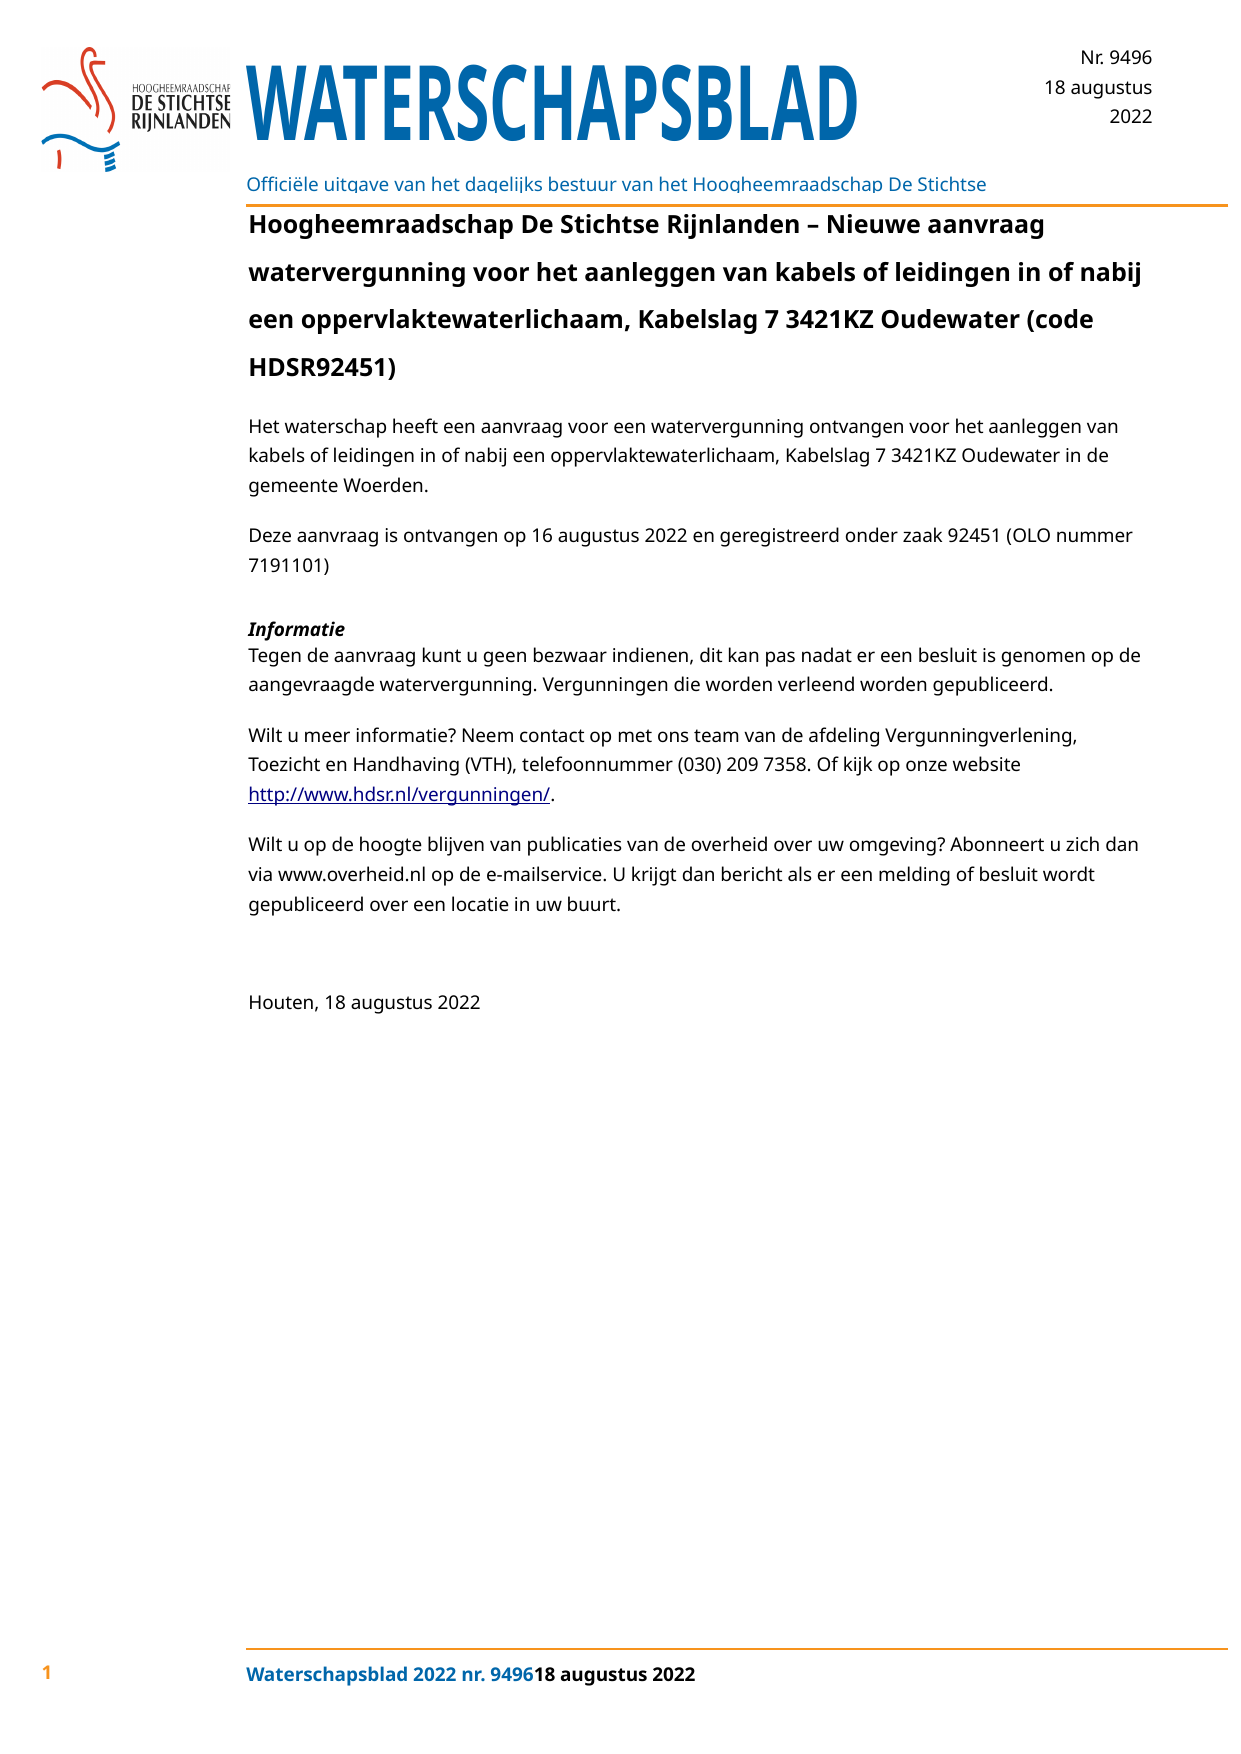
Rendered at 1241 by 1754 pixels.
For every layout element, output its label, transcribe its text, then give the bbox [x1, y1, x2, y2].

text Informatie [248, 616, 1152, 642]
text Het waterschap heeft een aanvraag voor een watervergunning ontvangen voor het aanleggen van kabels of leidingen in of nabij een oppervlaktewaterlichaam, Kabelslag 7 3421KZ Oudewater in de gemeente Woerden. [248, 413, 1152, 498]
picture [41, 47, 231, 172]
text Deze aanvraag is ontvangen op 16 augustus 2022 en geregistreerd onder zaak 92451 (OLO nummer 7191101) [248, 523, 1152, 578]
text Hoogheemraadschap De Stichtse Rijnlanden – Nieuwe aanvraag watervergunning voor het aanleggen van kabels of leidingen in of nabij een oppervlaktewaterlichaam, Kabelslag 7 3421KZ Oudewater (code HDSR92451) [248, 207, 1152, 384]
text Wilt u op de hoogte blijven van publicaties van de overheid over uw omgeving? Abonneert u zich dan via www.overheid.nl op de e-mailservice. U krijgt dan bericht als er een melding of besluit wordt gepubliceerd over een locatie in uw buurt. [248, 832, 1152, 916]
text Houten, 18 augustus 2022 [248, 989, 1152, 1015]
text Tegen de aanvraag kunt u geen bezwaar indienen, dit kan pas nadat er een besluit is genomen op de aangevraagde watervergunning. Vergunningen die worden verleend worden gepubliceerd. [248, 642, 1152, 697]
text Wilt u meer informatie? Neem contact op met ons team van de afdeling Vergunningverlening, Toezicht en Handhaving (VTH), telefoonnummer (030) 209 7358. Of kijk op onze website http://www.hdsr.nl/vergunningen/. [248, 722, 1152, 807]
